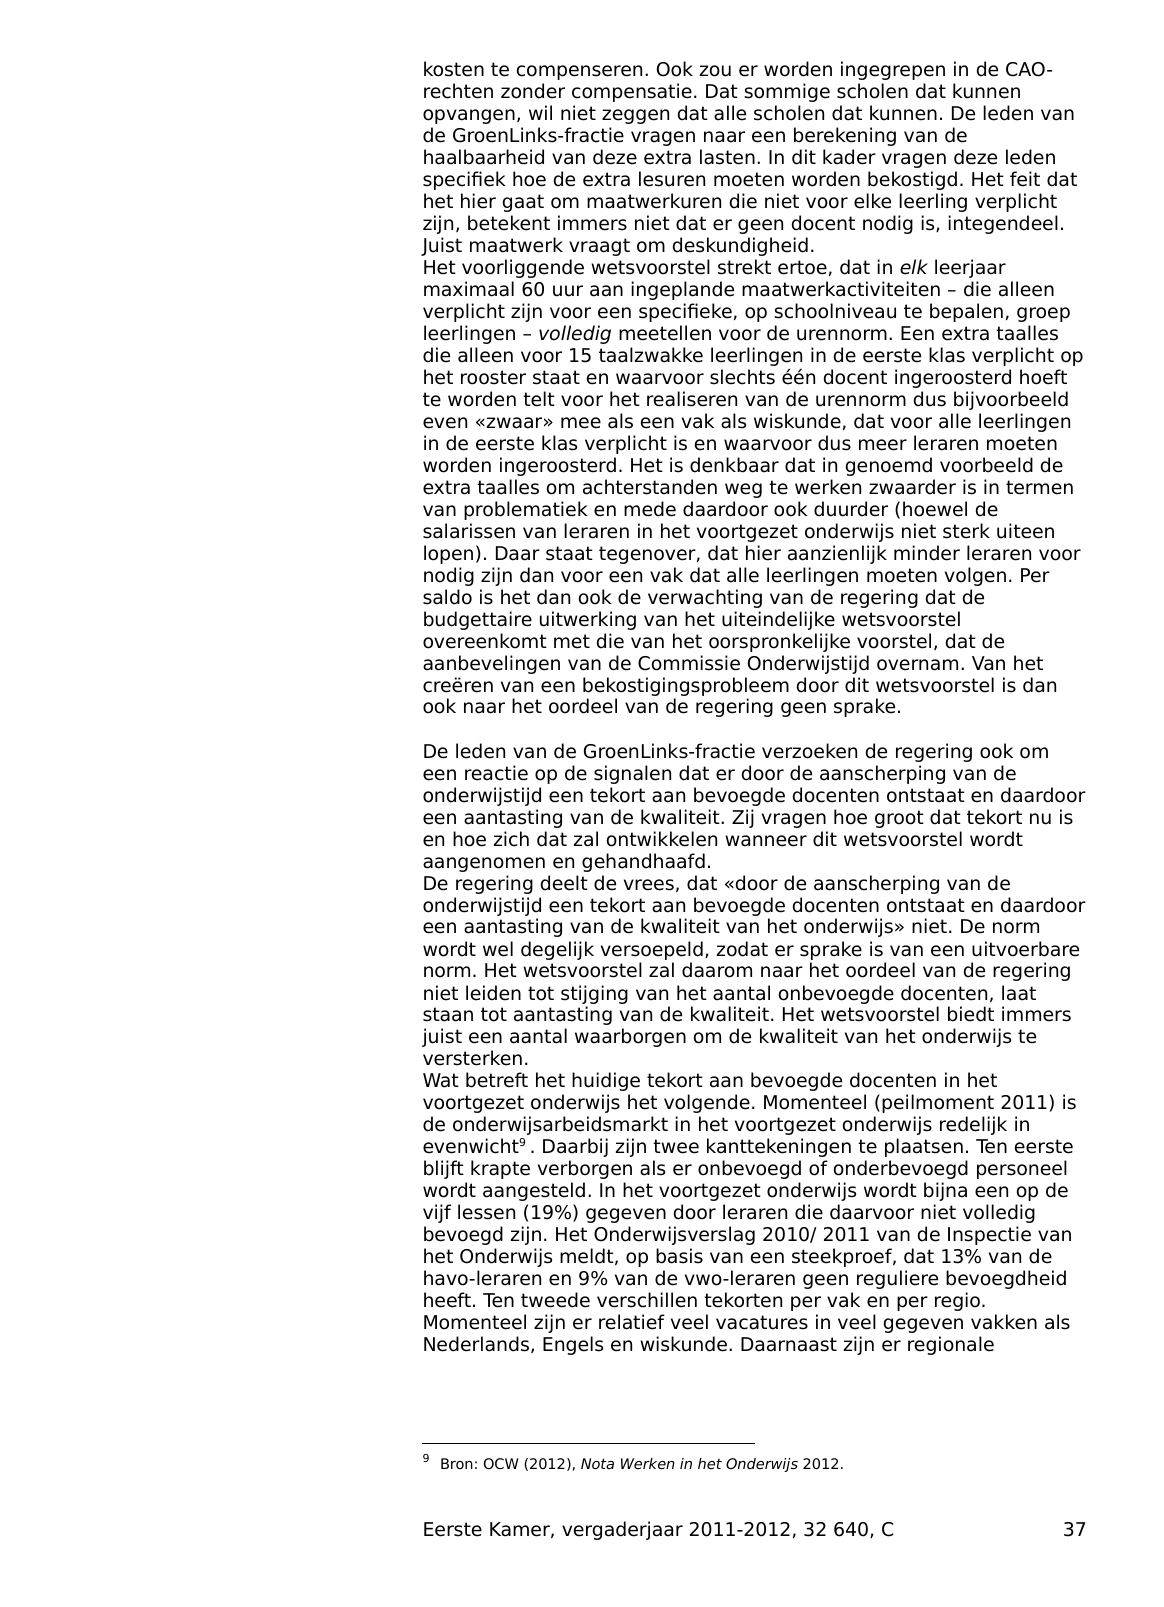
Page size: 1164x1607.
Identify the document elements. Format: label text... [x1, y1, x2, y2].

text kosten te compenseren. Ook zou er worden ingegrepen in de CAO-rechten zonder compensatie. Dat sommige scholen dat kunnen opvangen, wil niet zeggen dat alle scholen dat kunnen. De leden van de GroenLinks-fractie vragen naar een berekening van de haalbaarheid van deze extra lasten. In dit kader vragen deze leden specifiek hoe de extra lesuren moeten worden bekostigd. Het feit dat het hier gaat om maatwerkuren die niet voor elke leerling verplicht zijn, betekent immers niet dat er geen docent nodig is, integendeel. Juist maatwerk vraagt om deskundigheid. [422, 59, 1087, 257]
text De leden van de GroenLinks-fractie verzoeken de regering ook om een reactie op de signalen dat er door de aanscherping van de onderwijstijd een tekort aan bevoegde docenten ontstaat en daardoor een aantasting van de kwaliteit. Zij vragen hoe groot dat tekort nu is en hoe zich dat zal ontwikkelen wanneer dit wetsvoorstel wordt aangenomen en gehandhaafd. [422, 741, 1087, 872]
text Het voorliggende wetsvoorstel strekt ertoe, dat in elk leerjaar maximaal 60 uur aan ingeplande maatwerkactiviteiten – die alleen verplicht zijn voor een specifieke, op schoolniveau te bepalen, groep leerlingen – volledig meetellen voor de urennorm. Een extra taalles die alleen voor 15 taalzwakke leerlingen in de eerste klas verplicht op het rooster staat en waarvoor slechts één docent ingeroosterd hoeft te worden telt voor het realiseren van de urennorm dus bijvoorbeeld even «zwaar» mee als een vak als wiskunde, dat voor alle leerlingen in de eerste klas verplicht is en waarvoor dus meer leraren moeten worden ingeroosterd. Het is denkbaar dat in genoemd voorbeeld de extra taalles om achterstanden weg te werken zwaarder is in termen van problematiek en mede daardoor ook duurder (hoewel de salarissen van leraren in het voortgezet onderwijs niet sterk uiteen lopen). Daar staat tegenover, dat hier aanzienlijk minder leraren voor nodig zijn dan voor een vak dat alle leerlingen moeten volgen. Per saldo is het dan ook de verwachting van de regering dat de budgettaire uitwerking van het uiteindelijke wetsvoorstel overeenkomt met die van het oorspronkelijke voorstel, dat de aanbevelingen van de Commissie Onderwijstijd overnam. Van het creëren van een bekostigingsprobleem door dit wetsvoorstel is dan ook naar het oordeel van de regering geen sprake. [422, 257, 1087, 718]
text De regering deelt de vrees, dat «door de aanscherping van de onderwijstijd een tekort aan bevoegde docenten ontstaat en daardoor een aantasting van de kwaliteit van het onderwijs» niet. De norm wordt wel degelijk versoepeld, zodat er sprake is van een uitvoerbare norm. Het wetsvoorstel zal daarom naar het oordeel van de regering niet leiden tot stijging van het aantal onbevoegde docenten, laat staan tot aantasting van de kwaliteit. Het wetsvoorstel biedt immers juist een aantal waarborgen om de kwaliteit van het onderwijs te versterken. [422, 872, 1087, 1070]
text Wat betreft het huidige tekort aan bevoegde docenten in het voortgezet onderwijs het volgende. Momenteel (peilmoment 2011) is de onderwijsarbeidsmarkt in het voortgezet onderwijs redelijk in evenwicht. Daarbij zijn twee kanttekeningen te plaatsen. Ten eerste blijft krapte verborgen als er onbevoegd of onderbevoegd personeel wordt aangesteld. In het voortgezet onderwijs wordt bijna een op de vijf lessen (19%) gegeven door leraren die daarvoor niet volledig bevoegd zijn. Het Onderwijsverslag 2010/ 2011 van de Inspectie van het Onderwijs meldt, op basis van een steekproef, dat 13% van de havo-leraren en 9% van de vwo-leraren geen reguliere bevoegdheid heeft. Ten tweede verschillen tekorten per vak en per regio. Momenteel zijn er relatief veel vacatures in veel gegeven vakken als Nederlands, Engels en wiskunde. Daarnaast zijn er regionale [422, 1070, 1087, 1356]
text Bron: OCW (2012), Nota Werken in het Onderwijs 2012. [422, 1452, 1087, 1474]
